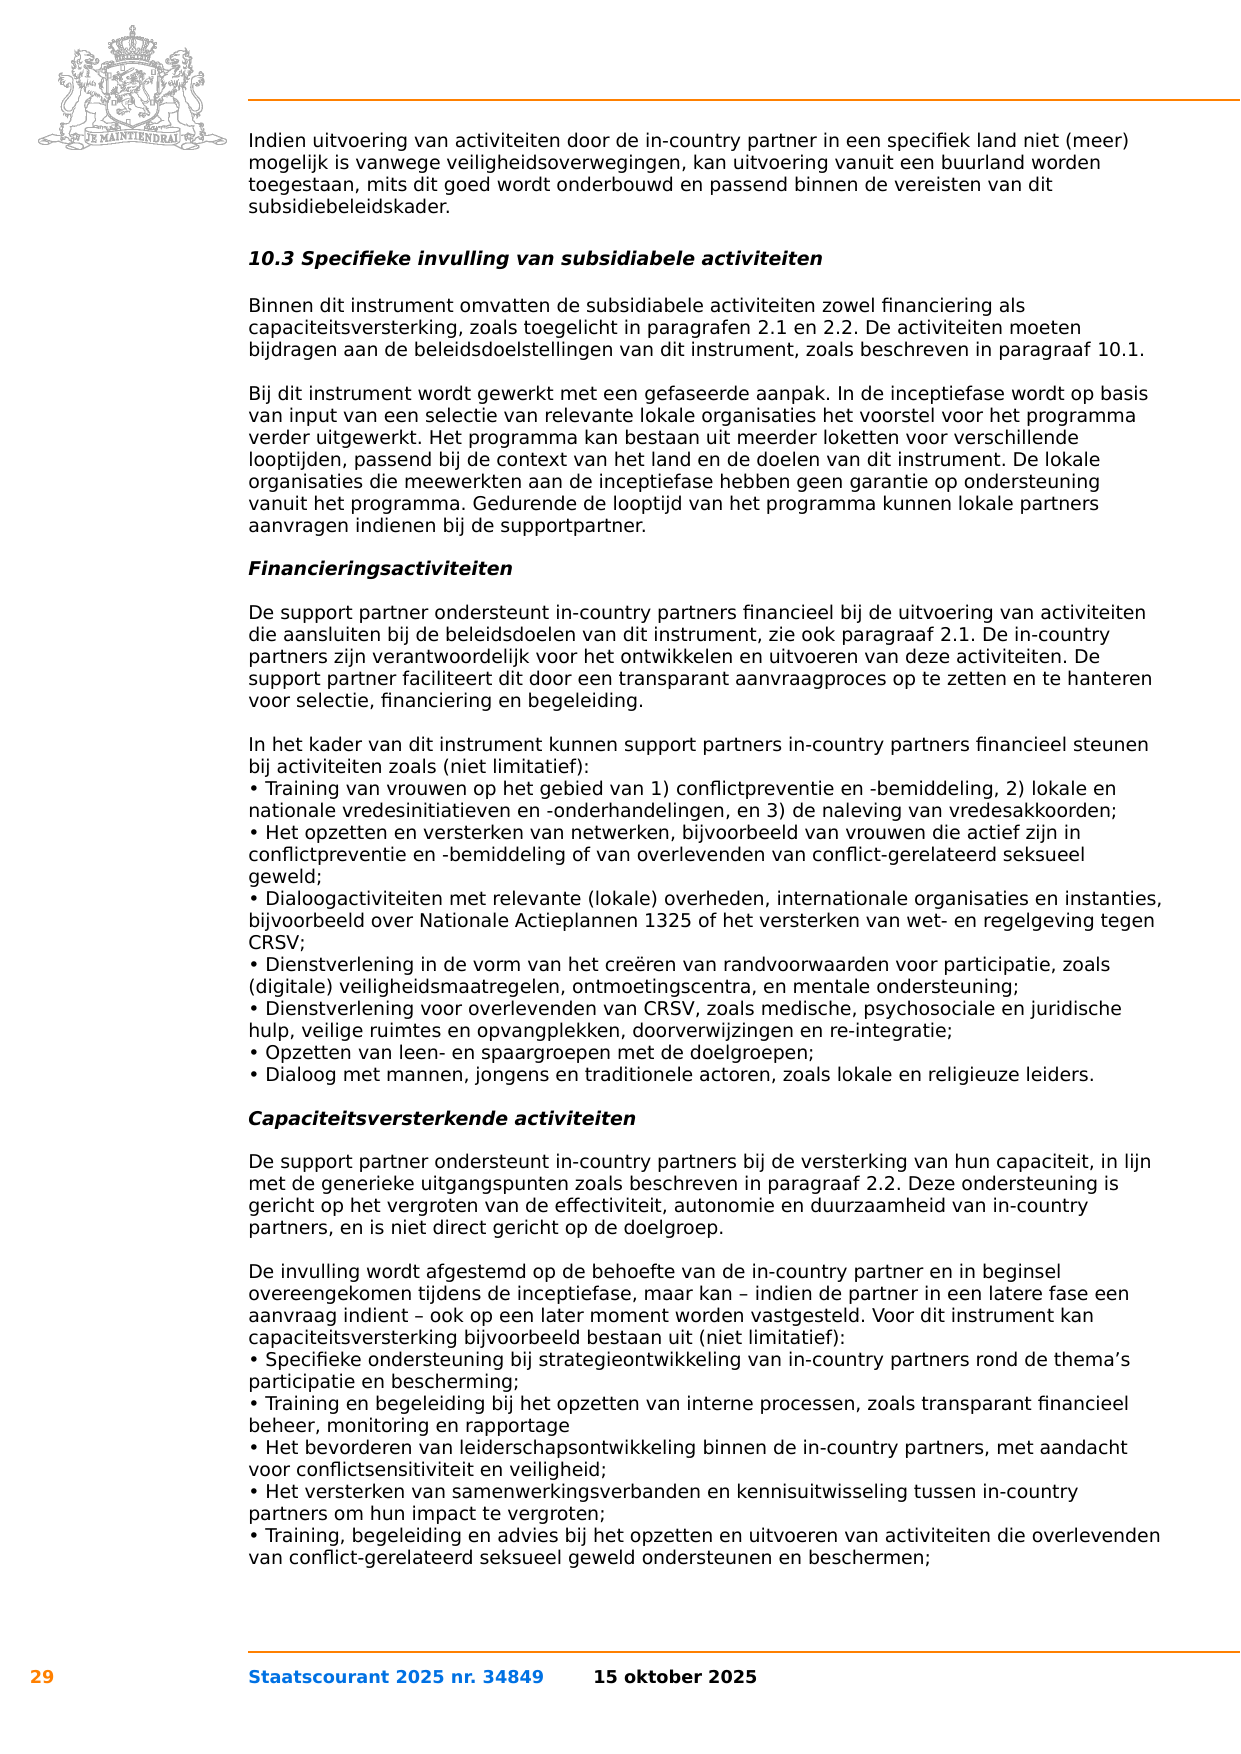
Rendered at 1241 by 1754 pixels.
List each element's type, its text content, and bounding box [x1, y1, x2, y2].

text • Opzetten van leen- en spaargroepen met de doelgroepen; [248, 1042, 1163, 1064]
subtitle 10.3 Specifieke invulling van subsidiabele activiteiten [248, 248, 1163, 270]
text • Training, begeleiding en advies bij het opzetten en uitvoeren van activiteiten die overlevenden van conflict-gerelateerd seksueel geweld ondersteunen en beschermen; [248, 1525, 1163, 1569]
subtitle Capaciteitsversterkende activiteiten [248, 1107, 1163, 1129]
text • Training van vrouwen op het gebied van 1) conflictpreventie en -bemiddeling, 2) lokale en nationale vredesinitiatieven en -onderhandelingen, en 3) de naleving van vredesakkoorden; [248, 778, 1163, 822]
text • Het opzetten en versterken van netwerken, bijvoorbeeld van vrouwen die actief zijn in conflictpreventie en -bemiddeling of van overlevenden van conflict-gerelateerd seksueel geweld; [248, 822, 1163, 888]
text In het kader van dit instrument kunnen support partners in-country partners financieel steunen bij activiteiten zoals (niet limitatief): [248, 734, 1163, 778]
text De invulling wordt afgestemd op de behoefte van de in-country partner en in beginsel overeengekomen tijdens de inceptiefase, maar kan – indien de partner in een latere fase een aanvraag indient – ook op een later moment worden vastgesteld. Voor dit instrument kan capaciteitsversterking bijvoorbeeld bestaan uit (niet limitatief): [248, 1261, 1163, 1349]
text • Training en begeleiding bij het opzetten van interne processen, zoals transparant financieel beheer, monitoring en rapportage [248, 1393, 1163, 1437]
text Indien uitvoering van activiteiten door de in-country partner in een specifiek land niet (meer) mogelijk is vanwege veiligheidsoverwegingen, kan uitvoering vanuit een buurland worden toegestaan, mits dit goed wordt onderbouwd en passend binnen de vereisten van dit subsidiebeleidskader. [248, 130, 1163, 218]
text Binnen dit instrument omvatten de subsidiabele activiteiten zowel financiering als capaciteitsversterking, zoals toegelicht in paragrafen 2.1 en 2.2. De activiteiten moeten bijdragen aan de beleidsdoelstellingen van dit instrument, zoals beschreven in paragraaf 10.1. [248, 295, 1163, 361]
text Bij dit instrument wordt gewerkt met een gefaseerde aanpak. In de inceptiefase wordt op basis van input van een selectie van relevante lokale organisaties het voorstel voor het programma verder uitgewerkt. Het programma kan bestaan uit meerder loketten voor verschillende looptijden, passend bij de context van het land en de doelen van dit instrument. De lokale organisaties die meewerkten aan de inceptiefase hebben geen garantie op ondersteuning vanuit het programma. Gedurende de looptijd van het programma kunnen lokale partners aanvragen indienen bij de supportpartner. [248, 383, 1163, 536]
text De support partner ondersteunt in-country partners bij de versterking van hun capaciteit, in lijn met de generieke uitgangspunten zoals beschreven in paragraaf 2.2. Deze ondersteuning is gericht op het vergroten van de effectiviteit, autonomie en duurzaamheid van in-country partners, en is niet direct gericht op de doelgroep. [248, 1151, 1163, 1239]
text • Het versterken van samenwerkingsverbanden en kennisuitwisseling tussen in-country partners om hun impact te vergroten; [248, 1481, 1163, 1525]
text • Het bevorderen van leiderschapsontwikkeling binnen de in-country partners, met aandacht voor conflictsensitiviteit en veiligheid; [248, 1437, 1163, 1481]
text • Dialoog met mannen, jongens en traditionele actoren, zoals lokale en religieuze leiders. [248, 1064, 1163, 1086]
picture [38, 25, 227, 150]
text • Specifieke ondersteuning bij strategieontwikkeling van in-country partners rond de thema’s participatie en bescherming; [248, 1349, 1163, 1393]
subtitle Financieringsactiviteiten [248, 558, 1163, 580]
text • Dienstverlening in de vorm van het creëren van randvoorwaarden voor participatie, zoals (digitale) veiligheidsmaatregelen, ontmoetingscentra, en mentale ondersteuning; [248, 954, 1163, 998]
text De support partner ondersteunt in-country partners financieel bij de uitvoering van activiteiten die aansluiten bij de beleidsdoelen van dit instrument, zie ook paragraaf 2.1. De in-country partners zijn verantwoordelijk voor het ontwikkelen en uitvoeren van deze activiteiten. De support partner faciliteert dit door een transparant aanvraagproces op te zetten en te hanteren voor selectie, financiering en begeleiding. [248, 602, 1163, 712]
text • Dienstverlening voor overlevenden van CRSV, zoals medische, psychosociale en juridische hulp, veilige ruimtes en opvangplekken, doorverwijzingen en re-integratie; [248, 998, 1163, 1042]
text • Dialoogactiviteiten met relevante (lokale) overheden, internationale organisaties en instanties, bijvoorbeeld over Nationale Actieplannen 1325 of het versterken van wet- en regelgeving tegen CRSV; [248, 888, 1163, 954]
